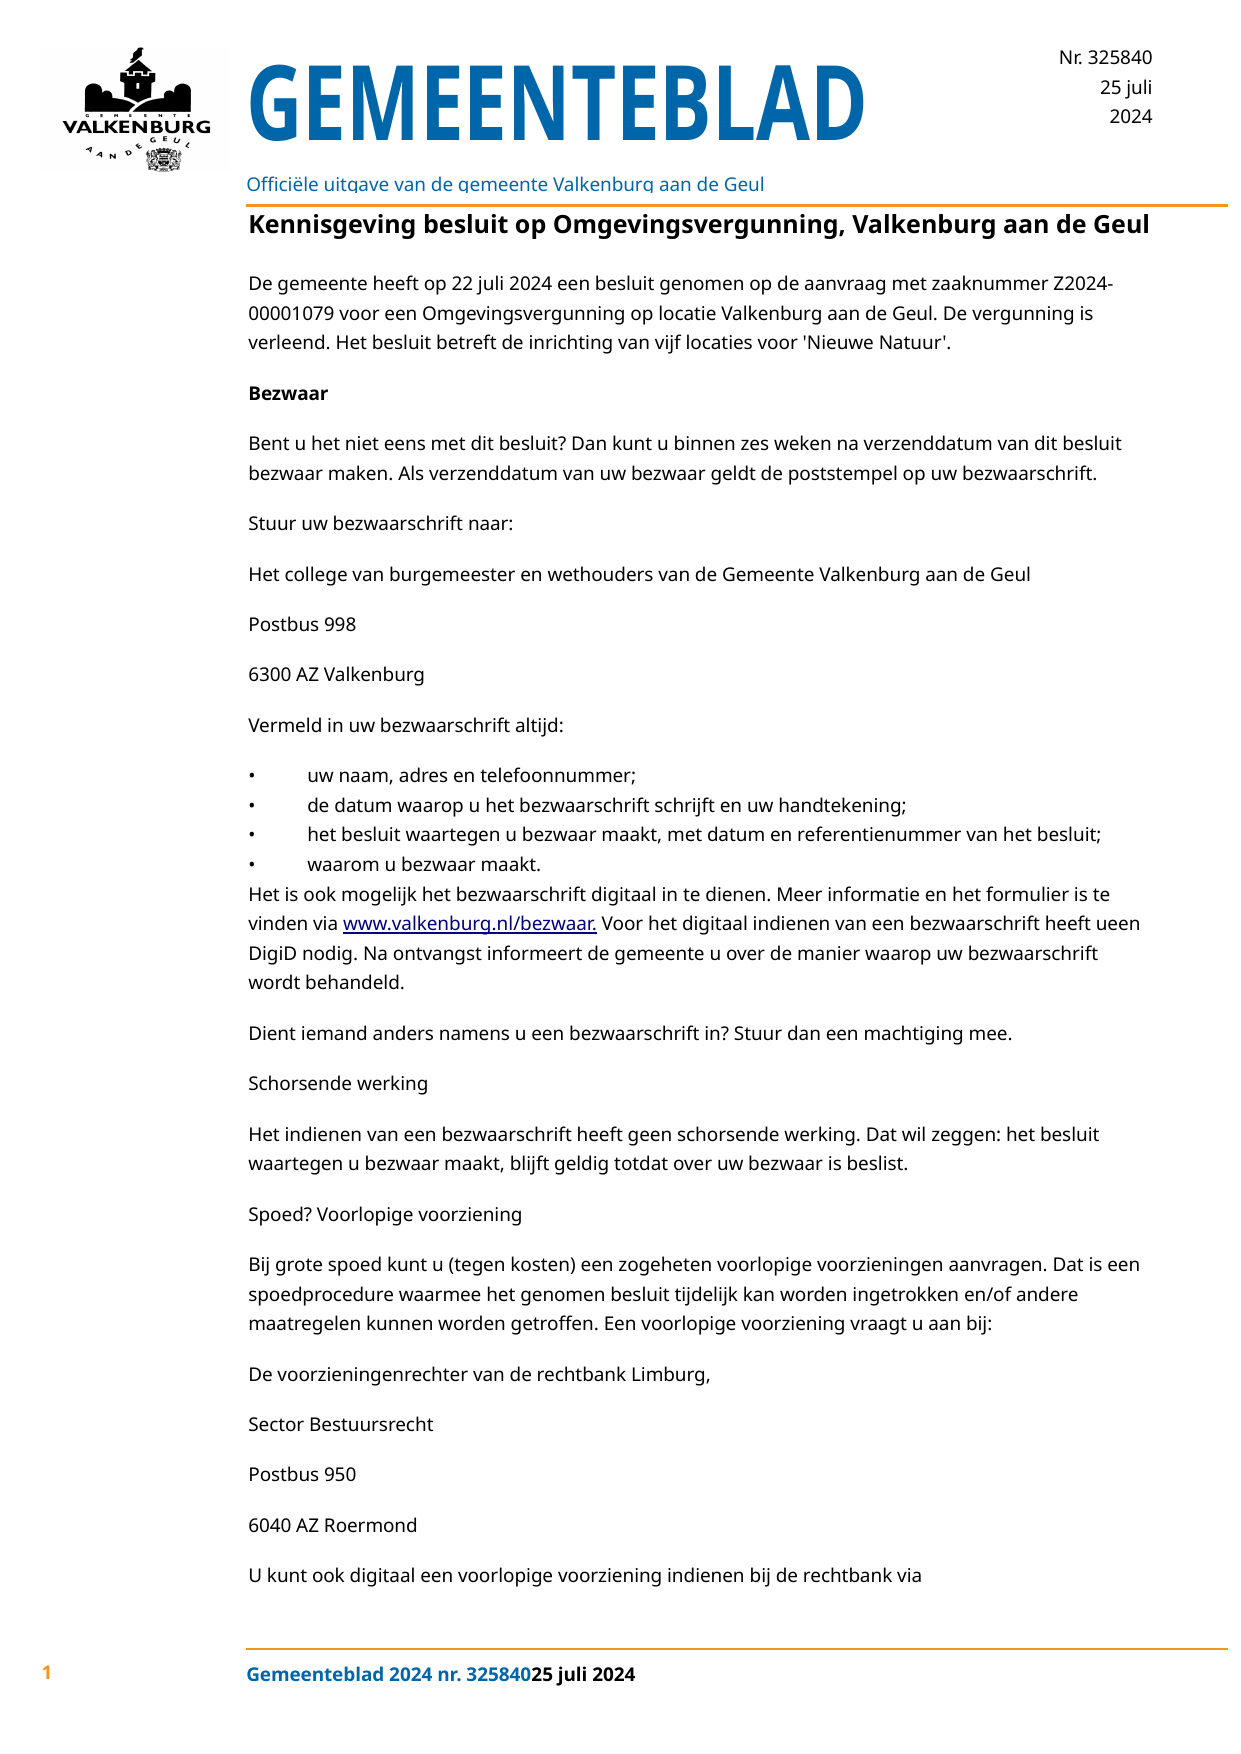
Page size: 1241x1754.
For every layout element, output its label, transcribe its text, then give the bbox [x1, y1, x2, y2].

text Spoed? Voorlopige voorziening [248, 1201, 1152, 1226]
text Het indienen van een bezwaarschrift heeft geen schorsende werking. Dat wil zeggen: het besluit waartegen u bezwaar maakt, blijft geldig totdat over uw bezwaar is beslist. [248, 1121, 1152, 1176]
list uw naam, adres en telefoonnummer; [248, 762, 1152, 788]
text Het college van burgemeester en wethouders van de Gemeente Valkenburg aan de Geul [248, 561, 1152, 586]
text Bij grote spoed kunt u (tegen kosten) een zogeheten voorlopige voorzieningen aanvragen. Dat is een spoedprocedure waarmee het genomen besluit tijdelijk kan worden ingetrokken en/of andere maatregelen kunnen worden getroffen. Een voorlopige voorziening vraagt u aan bij: [248, 1251, 1152, 1336]
list waarom u bezwaar maakt. [248, 851, 1152, 877]
picture [41, 47, 231, 172]
list de datum waarop u het bezwaarschrift schrijft en uw handtekening; [248, 792, 1152, 818]
text Het is ook mogelijk het bezwaarschrift digitaal in te dienen. Meer informatie en het formulier is te vinden via www.valkenburg.nl/bezwaar. Voor het digitaal indienen van een bezwaarschrift heeft ueen DigiD nodig. Na ontvangst informeert de gemeente u over de manier waarop uw bezwaarschrift wordt behandeld. [248, 881, 1152, 995]
text U kunt ook digitaal een voorlopige voorziening indienen bij de rechtbank via [248, 1562, 1152, 1588]
text Schorsende werking [248, 1070, 1152, 1096]
text De gemeente heeft op 22 juli 2024 een besluit genomen op de aanvraag met zaaknummer Z2024-00001079 voor een Omgevingsvergunning op locatie Valkenburg aan de Geul. De vergunning is verleend. Het besluit betreft de inrichting van vijf locaties voor 'Nieuwe Natuur'. [248, 270, 1152, 355]
text Postbus 950 [248, 1462, 1152, 1487]
text Postbus 998 [248, 611, 1152, 637]
text Bent u het niet eens met dit besluit? Dan kunt u binnen zes weken na verzenddatum van dit besluit bezwaar maken. Als verzenddatum van uw bezwaar geldt de poststempel op uw bezwaarschrift. [248, 430, 1152, 486]
text 6300 AZ Valkenburg [248, 662, 1152, 687]
text Kennisgeving besluit op Omgevingsvergunning, Valkenburg aan de Geul [248, 207, 1152, 241]
text Sector Bestuursrecht [248, 1411, 1152, 1437]
text Stuur uw bezwaarschrift naar: [248, 510, 1152, 536]
text 6040 AZ Roermond [248, 1512, 1152, 1538]
list het besluit waartegen u bezwaar maakt, met datum en referentienummer van het besluit; [248, 822, 1152, 847]
text De voorzieningenrechter van de rechtbank Limburg, [248, 1361, 1152, 1386]
text Vermeld in uw bezwaarschrift altijd: [248, 712, 1152, 738]
text Bezwaar [248, 380, 1152, 406]
text Dient iemand anders namens u een bezwaarschrift in? Stuur dan een machtiging mee. [248, 1020, 1152, 1046]
